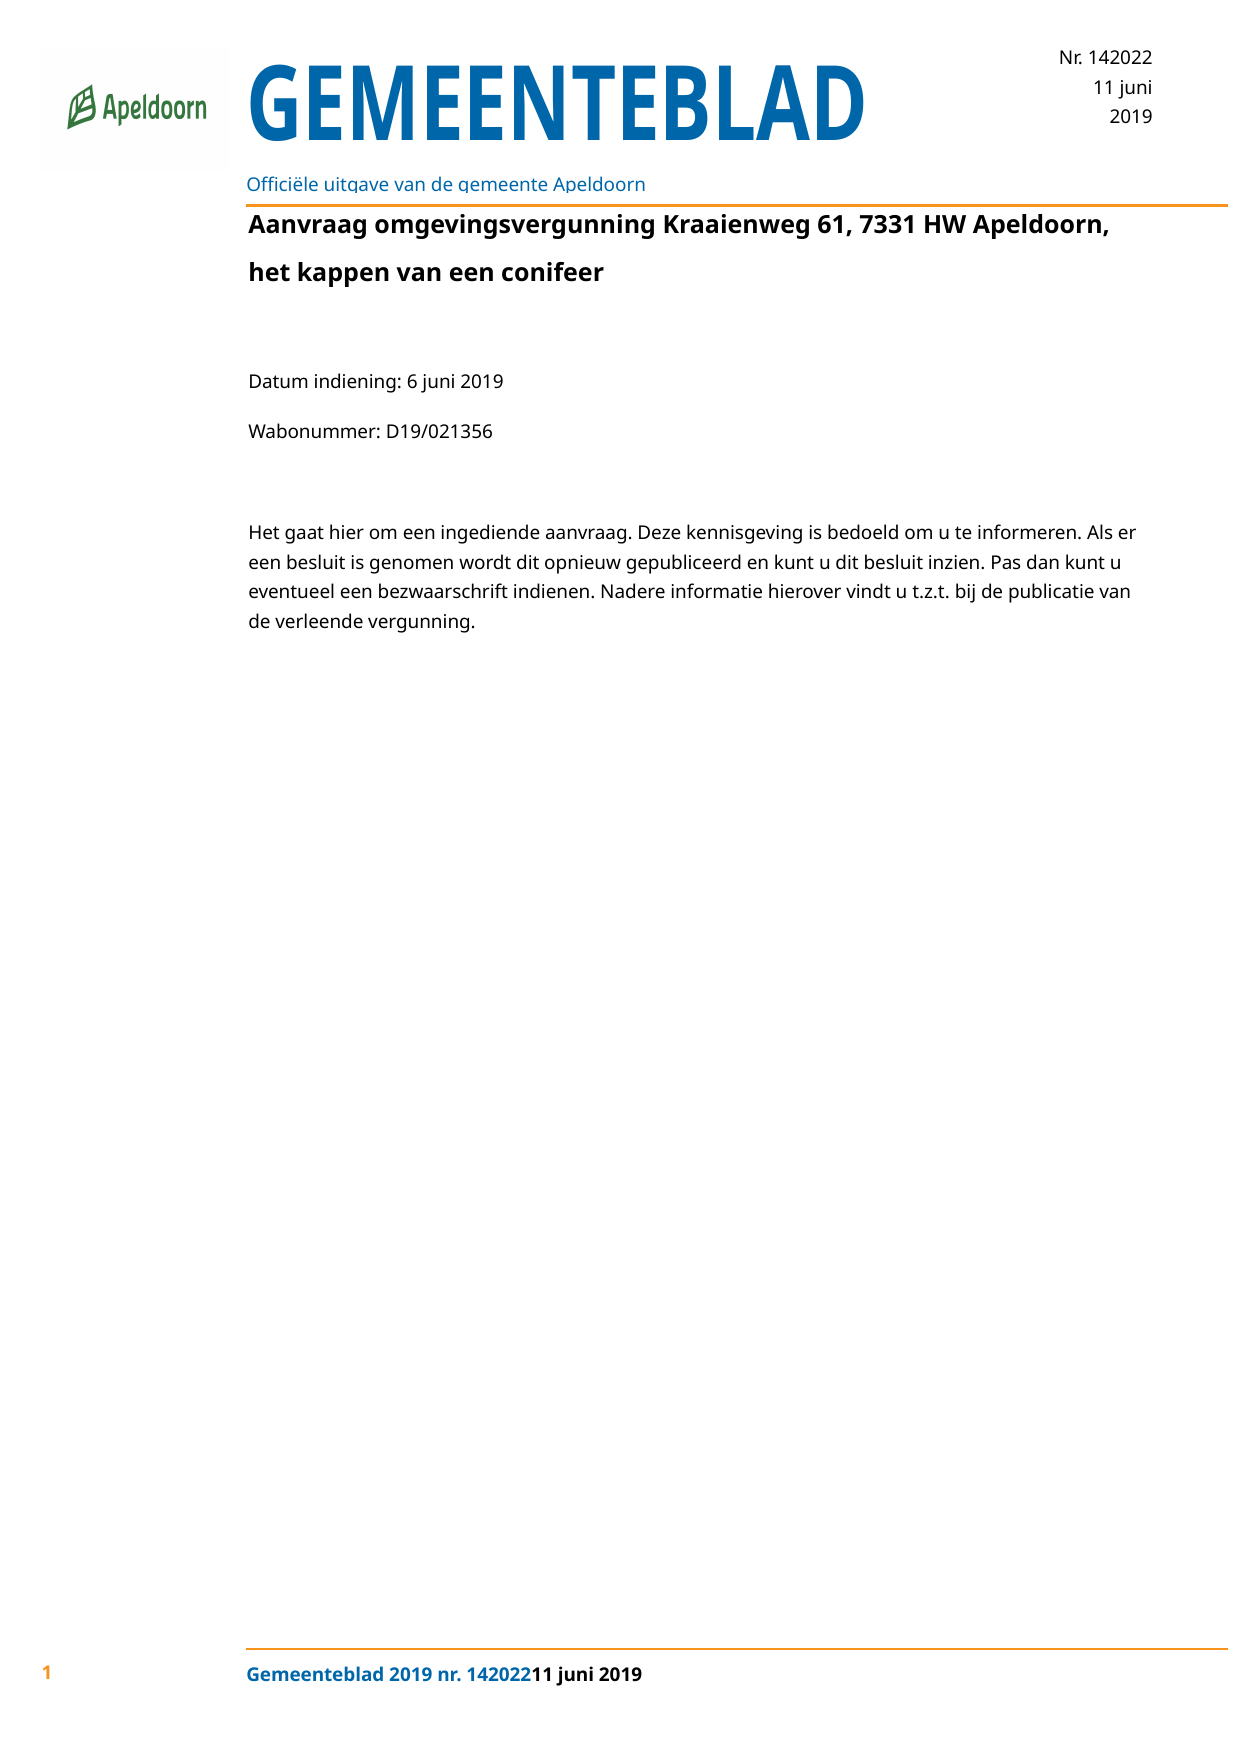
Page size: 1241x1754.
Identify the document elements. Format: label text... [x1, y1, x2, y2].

text Datum indiening: 6 juni 2019 [248, 368, 1152, 394]
text Wabonummer: D19/021356 [248, 419, 1152, 444]
text Het gaat hier om een ingediende aanvraag. Deze kennisgeving is bedoeld om u te informeren. Als er een besluit is genomen wordt dit opnieuw gepubliceerd en kunt u dit besluit inzien. Pas dan kunt u eventueel een bezwaarschrift indienen. Nadere informatie hierover vindt u t.z.t. bij de publicatie van de verleende vergunning. [248, 519, 1152, 634]
picture [41, 47, 231, 172]
text Aanvraag omgevingsvergunning Kraaienweg 61, 7331 HW Apeldoorn, het kappen van een conifeer [248, 207, 1152, 288]
